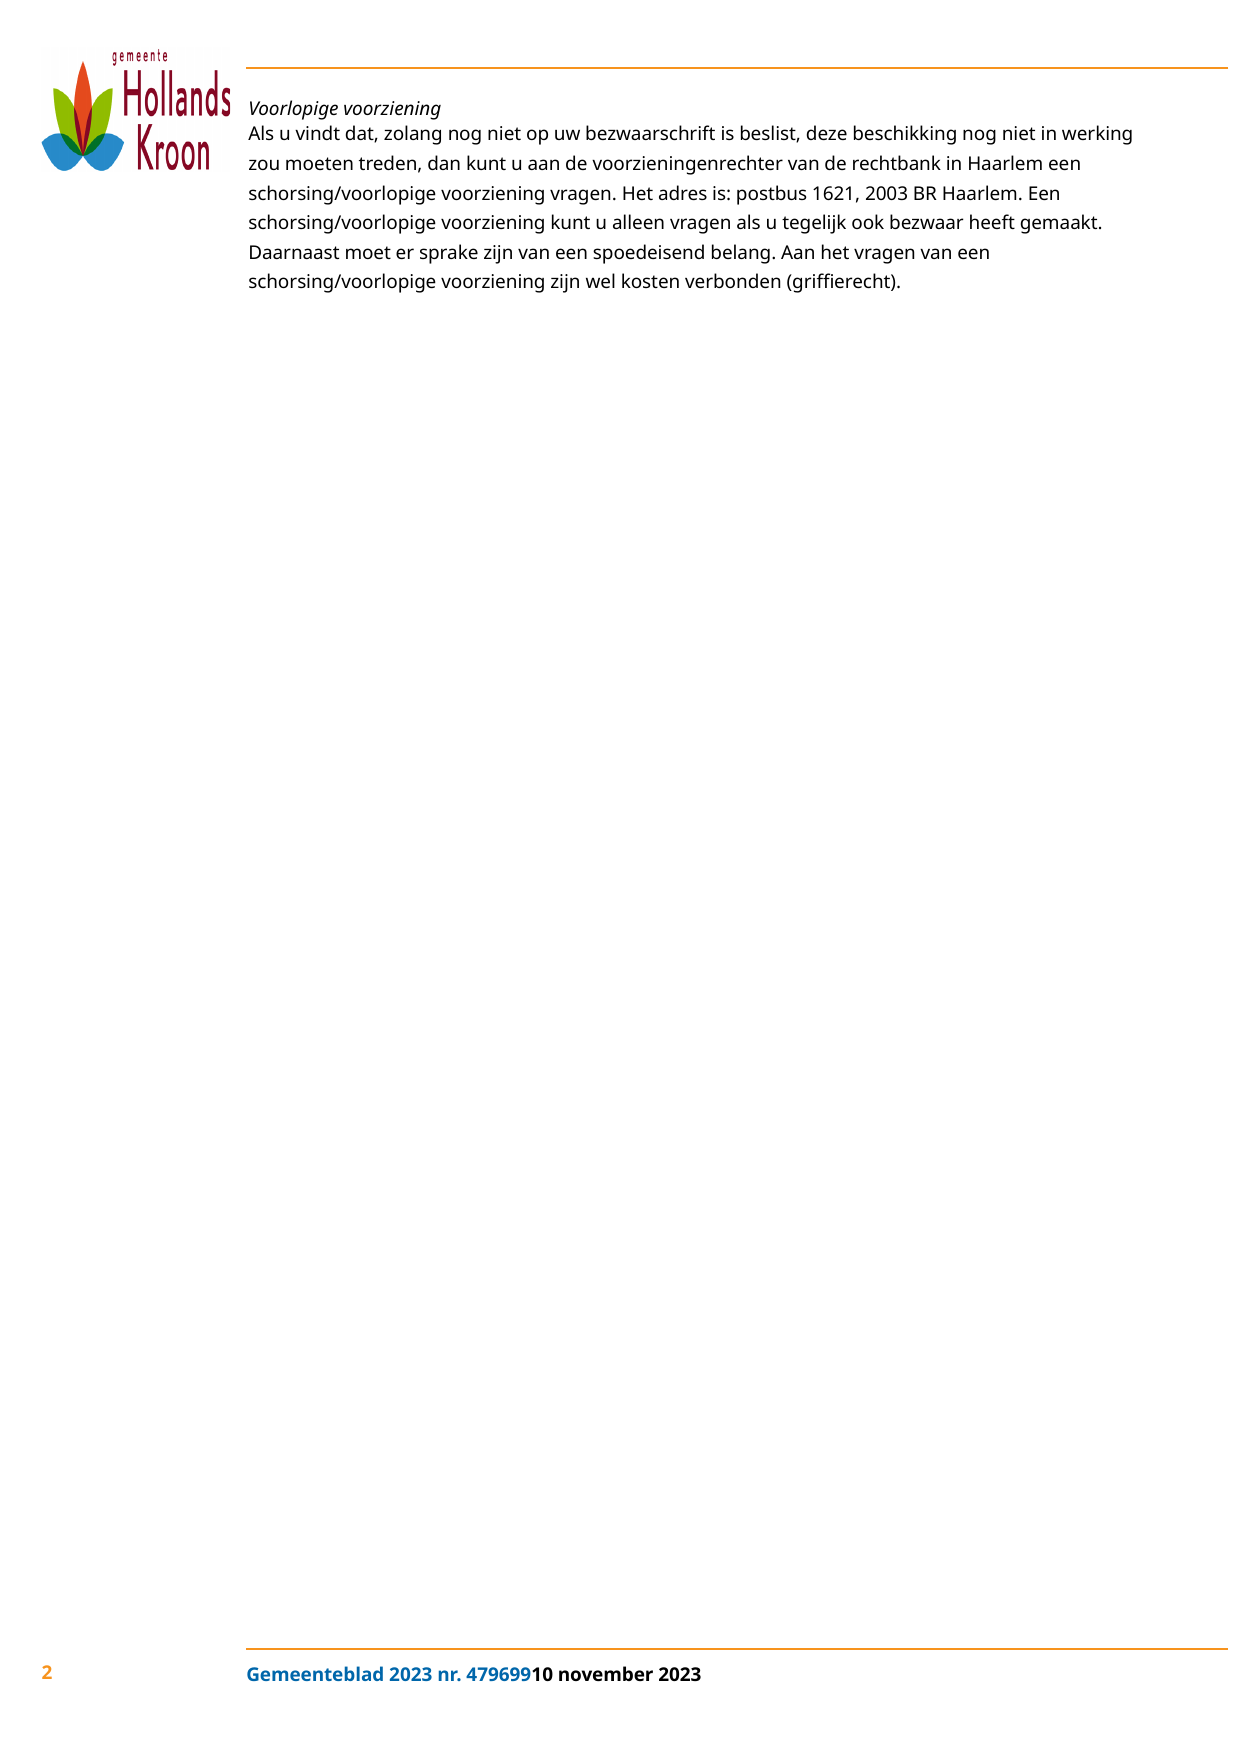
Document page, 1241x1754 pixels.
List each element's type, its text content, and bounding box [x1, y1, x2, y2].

text Als u vindt dat, zolang nog niet op uw bezwaarschrift is beslist, deze beschikking nog niet in werking zou moeten treden, dan kunt u aan de voorzieningenrechter van de rechtbank in Haarlem een schorsing/voorlopige voorziening vragen. Het adres is: postbus 1621, 2003 BR Haarlem. Een schorsing/voorlopige voorziening kunt u alleen vragen als u tegelijk ook bezwaar heeft gemaakt. Daarnaast moet er sprake zijn van een spoedeisend belang. Aan het vragen van een schorsing/voorlopige voorziening zijn wel kosten verbonden (griffierecht). [248, 121, 1152, 294]
text Voorlopige voorziening [248, 95, 1152, 121]
picture [41, 47, 231, 172]
